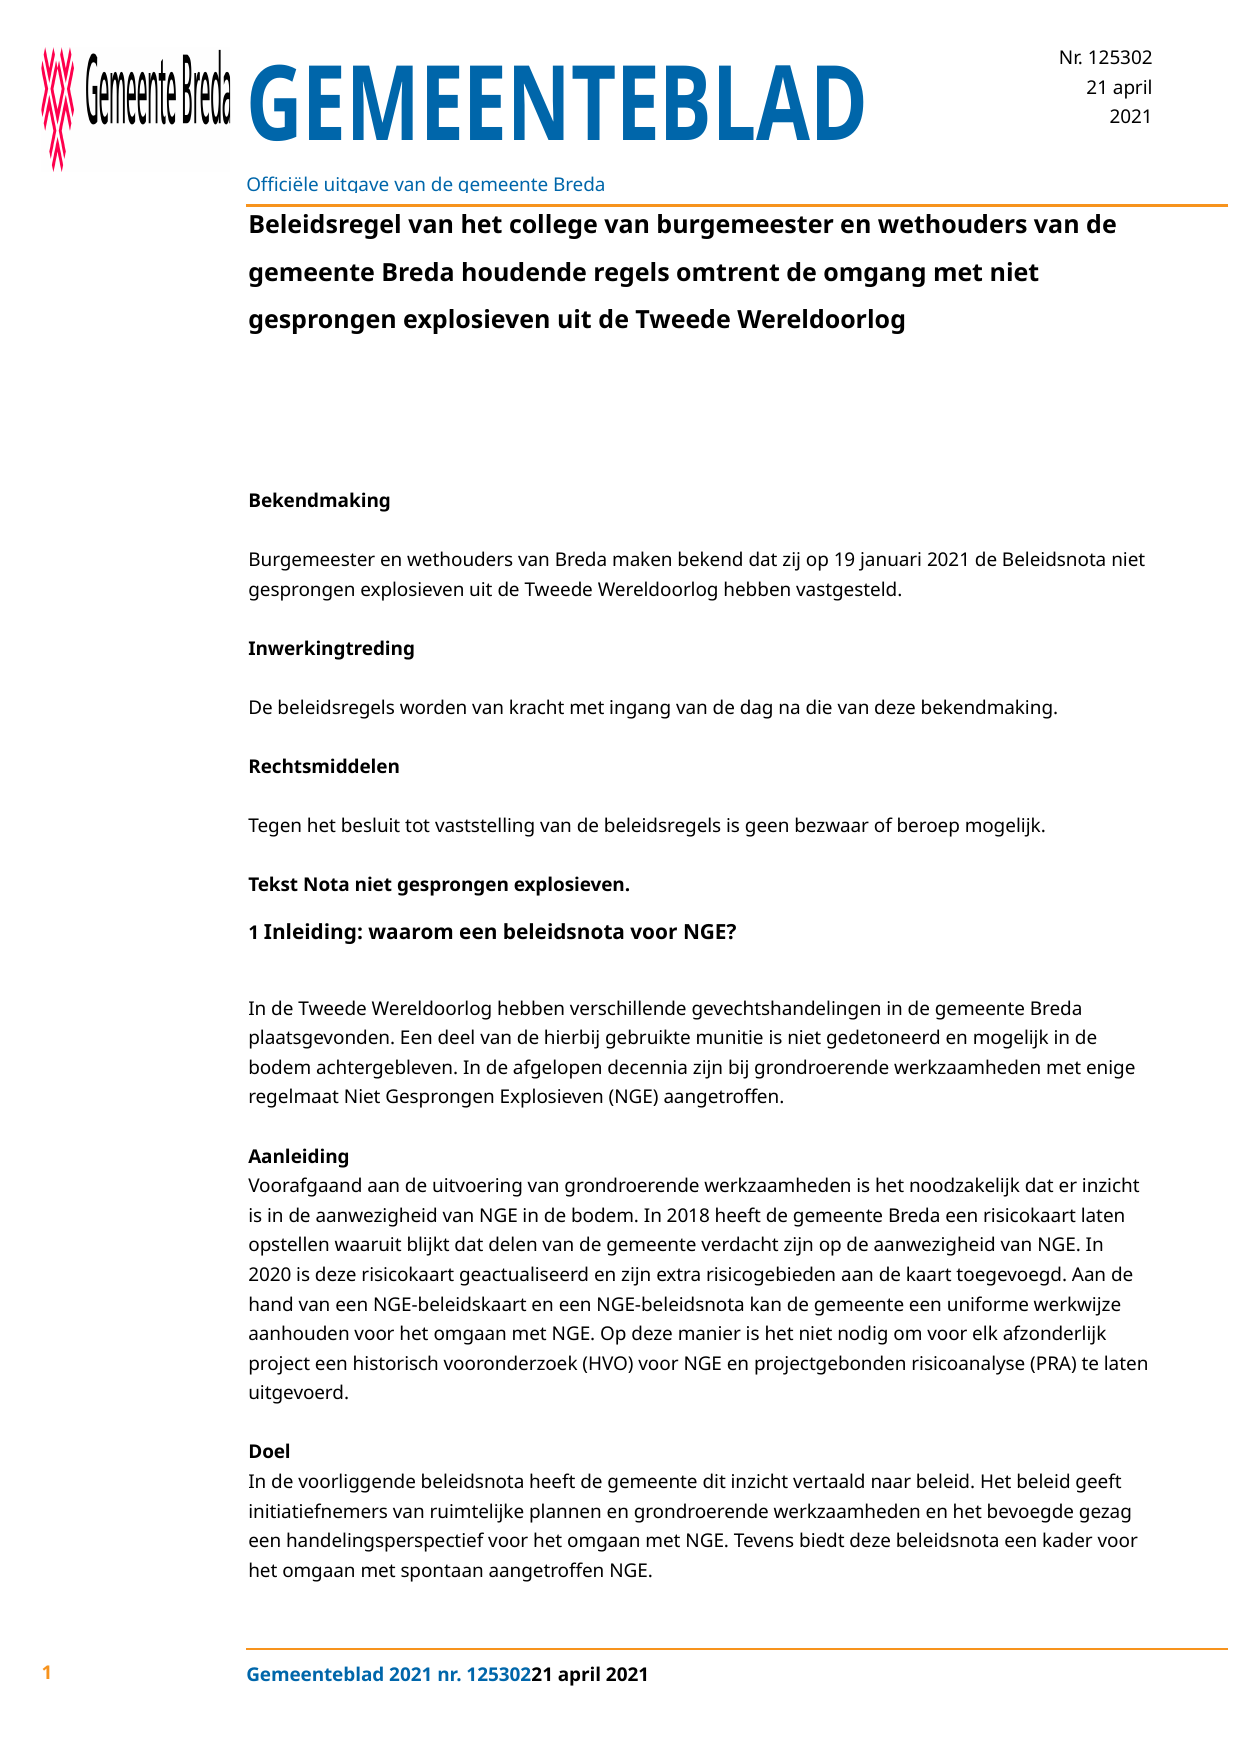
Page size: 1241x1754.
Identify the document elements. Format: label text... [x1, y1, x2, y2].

picture [41, 47, 231, 172]
text Inwerkingtreding [248, 635, 1152, 661]
text Doel [248, 1439, 1152, 1464]
text Aanleiding [248, 1143, 1152, 1169]
text Tegen het besluit tot vaststelling van de beleidsregels is geen bezwaar of beroep mogelijk. [248, 812, 1152, 838]
text In de Tweede Wereldoorlog hebben verschillende gevechtshandelingen in de gemeente Breda plaatsgevonden. Een deel van de hierbij gebruikte munitie is niet gedetoneerd en mogelijk in de bodem achtergebleven. In de afgelopen decennia zijn bij grondroerende werkzaamheden met enige regelmaat Niet Gesprongen Explosieven (NGE) aangetroffen. [248, 995, 1152, 1109]
text Tekst Nota niet gesprongen explosieven. [248, 872, 1152, 897]
text Voorafgaand aan de uitvoering van grondroerende werkzaamheden is het noodzakelijk dat er inzicht is in de aanwezigheid van NGE in de bodem. In 2018 heeft de gemeente Breda een risicokaart laten opstellen waaruit blijkt dat delen van de gemeente verdacht zijn op de aanwezigheid van NGE. In 2020 is deze risicokaart geactualiseerd en zijn extra risicogebieden aan de kaart toegevoegd. Aan de hand van een NGE-beleidskaart en een NGE-beleidsnota kan de gemeente een uniforme werkwijze aanhouden voor het omgaan met NGE. Op deze manier is het niet nodig om voor elk afzonderlijk project een historisch vooronderzoek (HVO) voor NGE en projectgebonden risicoanalyse (PRA) te laten uitgevoerd. [248, 1172, 1152, 1405]
text In de voorliggende beleidsnota heeft de gemeente dit inzicht vertaald naar beleid. Het beleid geeft initiatiefnemers van ruimtelijke plannen en grondroerende werkzaamheden en het bevoegde gezag een handelingsperspectief voor het omgaan met NGE. Tevens biedt deze beleidsnota een kader voor het omgaan met spontaan aangetroffen NGE. [248, 1468, 1152, 1583]
text Rechtsmiddelen [248, 753, 1152, 779]
text Burgemeester en wethouders van Breda maken bekend dat zij op 19 januari 2021 de Beleidsnota niet gesprongen explosieven uit de Tweede Wereldoorlog hebben vastgesteld. [248, 546, 1152, 602]
text De beleidsregels worden van kracht met ingang van de dag na die van deze bekendmaking. [248, 694, 1152, 720]
text Beleidsregel van het college van burgemeester en wethouders van de gemeente Breda houdende regels omtrent de omgang met niet gesprongen explosieven uit de Tweede Wereldoorlog [248, 207, 1152, 336]
text Bekendmaking [248, 487, 1152, 513]
text 1 Inleiding: waarom een beleidsnota voor NGE? [248, 917, 1152, 946]
